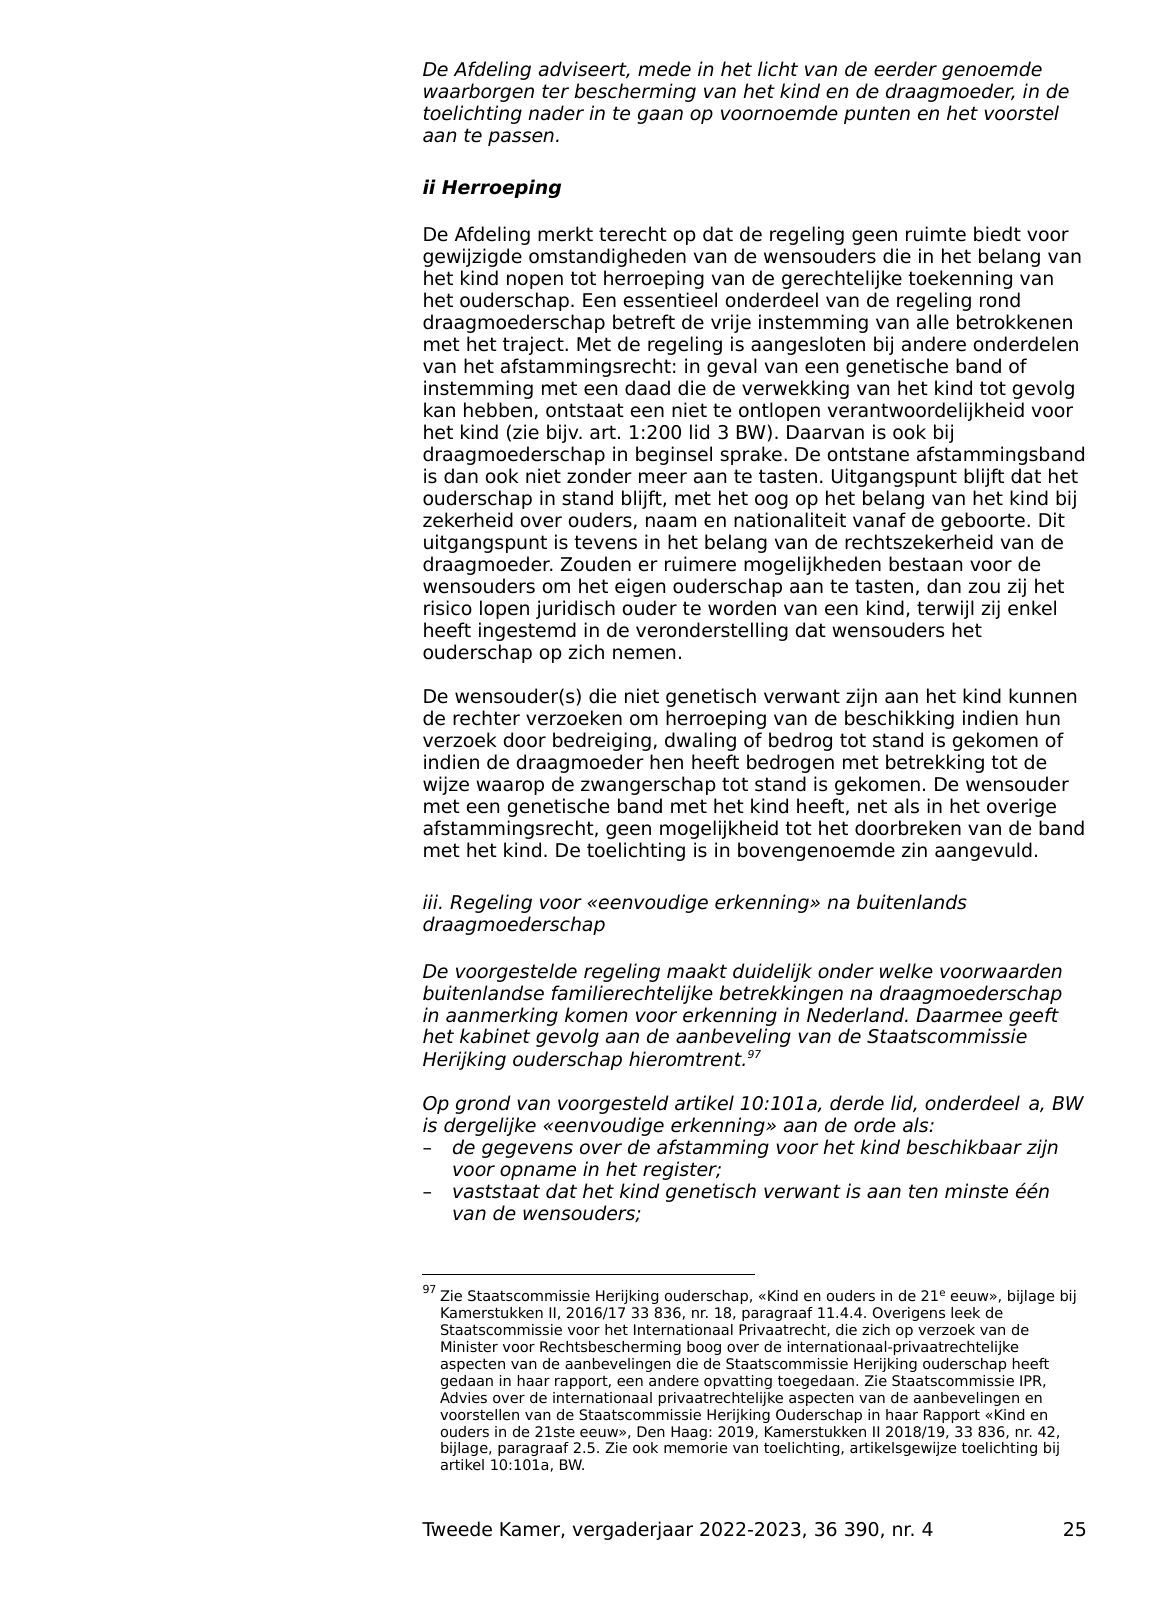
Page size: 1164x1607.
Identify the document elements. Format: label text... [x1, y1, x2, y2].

text Op grond van voorgesteld artikel 10:101a, derde lid, onderdeel a, BW is dergelijke «eenvoudige erkenning» aan de orde als: [422, 1093, 1087, 1137]
text De voorgestelde regeling maakt duidelijk onder welke voorwaarden buitenlandse familierechtelijke betrekkingen na draagmoederschap in aanmerking komen voor erkenning in Nederland. Daarmee geeft het kabinet gevolg aan de aanbeveling van de Staatscommissie Herijking ouderschap hieromtrent. [422, 961, 1087, 1070]
text De Afdeling merkt terecht op dat de regeling geen ruimte biedt voor gewijzigde omstandigheden van de wensouders die in het belang van het kind nopen tot herroeping van de gerechtelijke toekenning van het ouderschap. Een essentieel onderdeel van de regeling rond draagmoederschap betreft de vrije instemming van alle betrokkenen met het traject. Met de regeling is aangesloten bij andere onderdelen van het afstammingsrecht: in geval van een genetische band of instemming met een daad die de verwekking van het kind tot gevolg kan hebben, ontstaat een niet te ontlopen verantwoordelijkheid voor het kind (zie bijv. art. 1:200 lid 3 BW). Daarvan is ook bij draagmoederschap in beginsel sprake. De ontstane afstammingsband is dan ook niet zonder meer aan te tasten. Uitgangspunt blijft dat het ouderschap in stand blijft, met het oog op het belang van het kind bij zekerheid over ouders, naam en nationaliteit vanaf de geboorte. Dit uitgangspunt is tevens in het belang van de rechtszekerheid van de draagmoeder. Zouden er ruimere mogelijkheden bestaan voor de wensouders om het eigen ouderschap aan te tasten, dan zou zij het risico lopen juridisch ouder te worden van een kind, terwijl zij enkel heeft ingestemd in de veronderstelling dat wensouders het ouderschap op zich nemen. [422, 224, 1087, 663]
text – de gegevens over de afstamming voor het kind beschikbaar zijn voor opname in het register; [422, 1137, 1087, 1181]
subtitle ii Herroeping [422, 177, 1087, 199]
text De wensouder(s) die niet genetisch verwant zijn aan het kind kunnen de rechter verzoeken om herroeping van de beschikking indien hun verzoek door bedreiging, dwaling of bedrog tot stand is gekomen of indien de draagmoeder hen heeft bedrogen met betrekking tot de wijze waarop de zwangerschap tot stand is gekomen. De wensouder met een genetische band met het kind heeft, net als in het overige afstammingsrecht, geen mogelijkheid tot het doorbreken van de band met het kind. De toelichting is in bovengenoemde zin aangevuld. [422, 686, 1087, 862]
text – vaststaat dat het kind genetisch verwant is aan ten minste één van de wensouders; [422, 1181, 1087, 1224]
text Zie Staatscommissie Herijking ouderschap, «Kind en ouders in de 21e eeuw», bijlage bij Kamerstukken II, 2016/17 33 836, nr. 18, paragraaf 11.4.4. Overigens leek de Staatscommissie voor het Internationaal Privaatrecht, die zich op verzoek van de Minister voor Rechtsbescherming boog over de internationaal-privaatrechtelijke aspecten van de aanbevelingen die de Staatscommissie Herijking ouderschap heeft gedaan in haar rapport, een andere opvatting toegedaan. Zie Staatscommissie IPR, Advies over de internationaal privaatrechtelijke aspecten van de aanbevelingen en voorstellen van de Staatscommissie Herijking Ouderschap in haar Rapport «Kind en ouders in de 21ste eeuw», Den Haag: 2019, Kamerstukken II 2018/19, 33 836, nr. 42, bijlage, paragraaf 2.5. Zie ook memorie van toelichting, artikelsgewijze toelichting bij artikel 10:101a, BW. [422, 1283, 1087, 1474]
text De Afdeling adviseert, mede in het licht van de eerder genoemde waarborgen ter bescherming van het kind en de draagmoeder, in de toelichting nader in te gaan op voornoemde punten en het voorstel aan te passen. [422, 59, 1087, 147]
subtitle iii. Regeling voor «eenvoudige erkenning» na buitenlands draagmoederschap [422, 892, 1087, 936]
